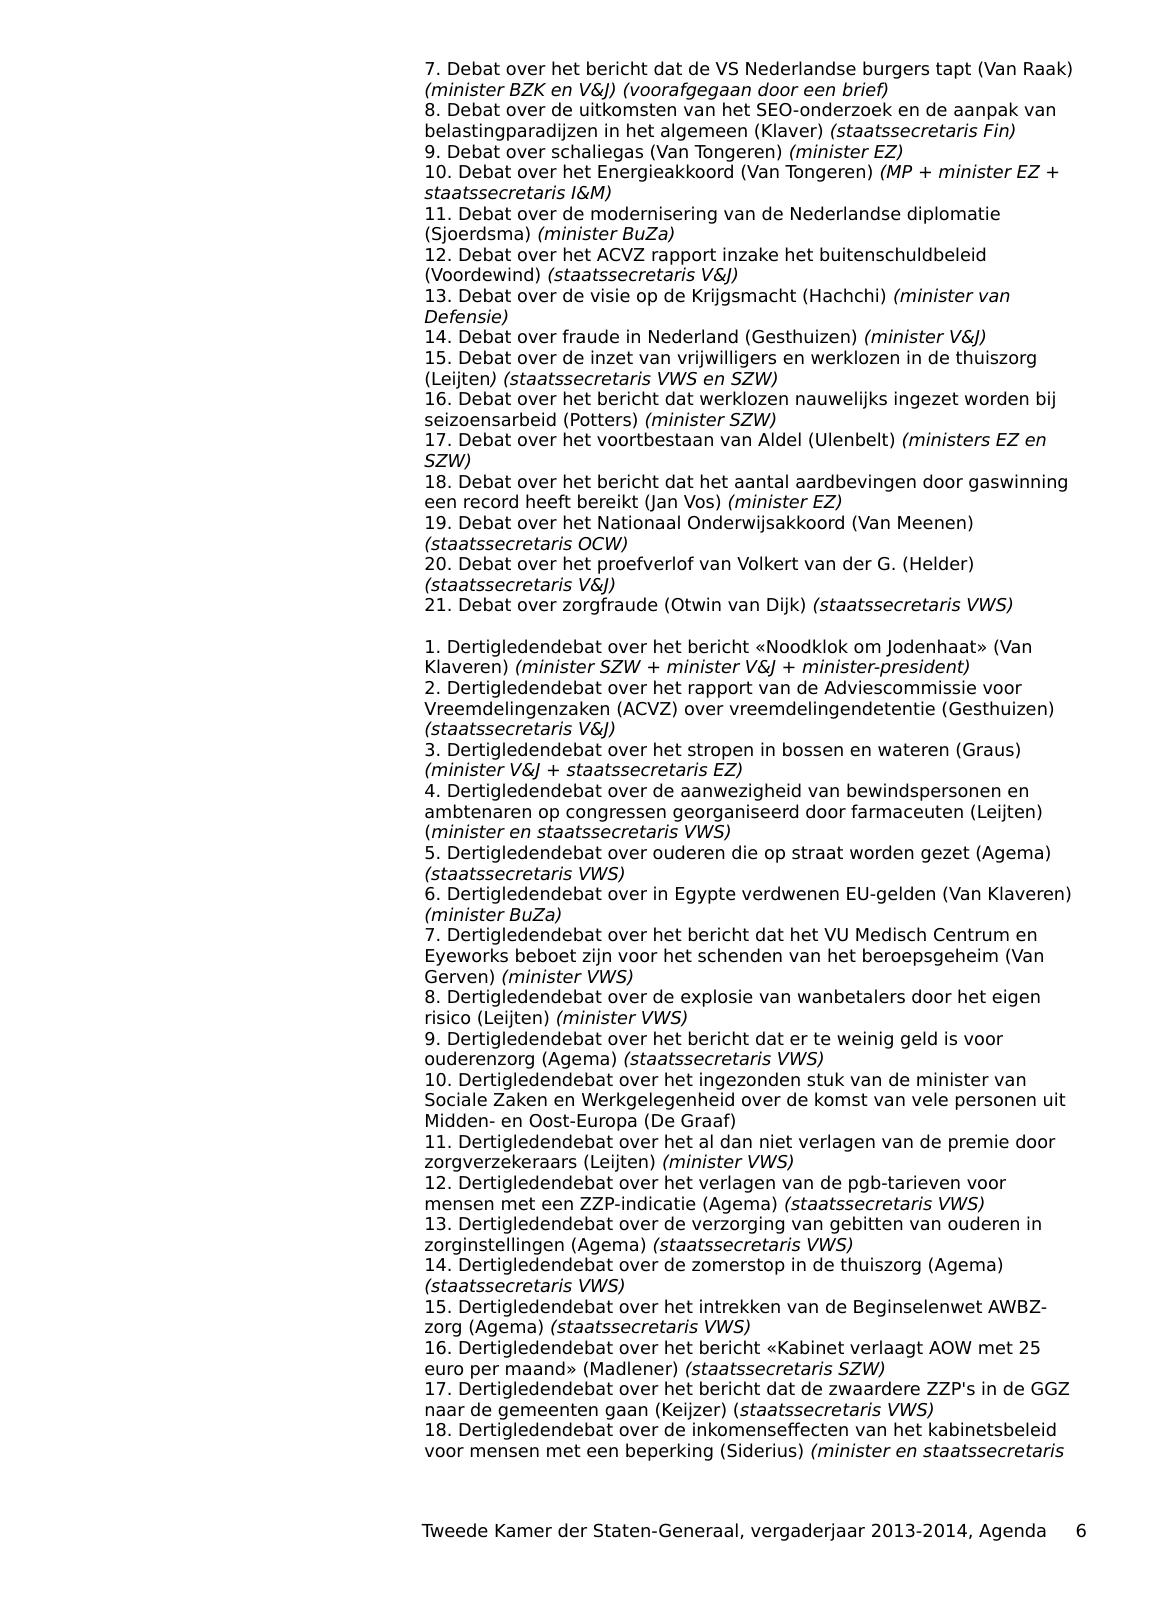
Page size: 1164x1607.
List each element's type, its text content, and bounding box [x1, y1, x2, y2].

table_cell [401, 142, 418, 162]
table_cell [77, 987, 401, 1028]
table_cell [77, 1173, 401, 1214]
table_cell 2. Dertigledendebat over het rapport van de Adviescommissie voor Vreemdelingenzaken (ACVZ) over vreemdelingendetentie (Gesthuizen) (staatssecretaris V&J) [418, 678, 1087, 740]
table_cell [77, 1297, 401, 1338]
table_cell [401, 1338, 418, 1379]
table_cell [401, 59, 418, 100]
table_cell [401, 1132, 418, 1173]
table_cell 5. Dertigledendebat over ouderen die op straat worden gezet (Agema) (staatssecretaris VWS) [418, 843, 1087, 884]
table_cell [77, 430, 401, 472]
table_cell [401, 1214, 418, 1255]
table_cell [77, 327, 401, 348]
table_cell [77, 1029, 401, 1070]
table_cell [401, 1420, 418, 1462]
table_cell [77, 1379, 401, 1420]
table_cell 11. Dertigledendebat over het al dan niet verlagen van de premie door zorgverzekeraars (Leijten) (minister VWS) [418, 1132, 1087, 1173]
table_cell [77, 843, 401, 884]
table_cell [77, 389, 401, 430]
table_cell 13. Debat over de visie op de Krijgsmacht (Hachchi) (minister van Defensie) [418, 286, 1087, 327]
table_cell 20. Debat over het proefverlof van Volkert van der G. (Helder) (staatssecretaris V&J) [418, 554, 1087, 595]
table_cell [401, 884, 418, 925]
table_cell 12. Debat over het ACVZ rapport inzake het buitenschuldbeleid (Voordewind) (staatssecretaris V&J) [418, 245, 1087, 286]
table_cell 15. Debat over de inzet van vrijwilligers en werklozen in de thuiszorg (Leijten) (staatssecretaris VWS en SZW) [418, 348, 1087, 389]
table_cell [401, 348, 418, 389]
table_cell [77, 884, 401, 925]
table_cell [401, 389, 418, 430]
table_cell 19. Debat over het Nationaal Onderwijsakkoord (Van Meenen) (staatssecretaris OCW) [418, 513, 1087, 554]
table_cell 21. Debat over zorgfraude (Otwin van Dijk) (staatssecretaris VWS) [418, 595, 1087, 616]
table_cell 18. Dertigledendebat over de inkomenseffecten van het kabinetsbeleid voor mensen met een beperking (Siderius) (minister en staatssecretaris [418, 1420, 1087, 1462]
table_cell [401, 1070, 418, 1132]
table_cell [77, 472, 401, 513]
table_cell 3. Dertigledendebat over het stropen in bossen en wateren (Graus) (minister V&J + staatssecretaris EZ) [418, 740, 1087, 781]
table_cell [401, 554, 418, 595]
table_cell [77, 100, 401, 142]
table_cell 9. Debat over schaliegas (Van Tongeren) (minister EZ) [418, 142, 1087, 162]
table_cell 10. Dertigledendebat over het ingezonden stuk van de minister van Sociale Zaken en Werkgelegenheid over de komst van vele personen uit Midden- en Oost-Europa (De Graaf) [418, 1070, 1087, 1132]
table_cell [401, 327, 418, 348]
table_cell 18. Debat over het bericht dat het aantal aardbevingen door gaswinning een record heeft bereikt (Jan Vos) (minister EZ) [418, 472, 1087, 513]
table_cell [77, 595, 401, 616]
table_cell [77, 678, 401, 740]
table_cell [77, 513, 401, 554]
table_cell [77, 162, 401, 203]
table_cell [77, 925, 401, 987]
table_cell [401, 595, 418, 616]
table_cell [77, 59, 401, 100]
table_cell [401, 513, 418, 554]
table_cell [77, 616, 401, 637]
table_cell 1. Dertigledendebat over het bericht «Noodklok om Jodenhaat» (Van Klaveren) (minister SZW + minister V&J + minister-president) [418, 637, 1087, 678]
table_cell 16. Debat over het bericht dat werklozen nauwelijks ingezet worden bij seizoensarbeid (Potters) (minister SZW) [418, 389, 1087, 430]
table_cell [77, 781, 401, 843]
table_cell [418, 616, 1087, 637]
table_cell 11. Debat over de modernisering van de Nederlandse diplomatie (Sjoerdsma) (minister BuZa) [418, 204, 1087, 245]
table_cell [77, 740, 401, 781]
table_cell 14. Dertigledendebat over de zomerstop in de thuiszorg (Agema) (staatssecretaris VWS) [418, 1255, 1087, 1297]
table_cell [77, 204, 401, 245]
table_cell [401, 1297, 418, 1338]
table_cell 6. Dertigledendebat over in Egypte verdwenen EU-gelden (Van Klaveren) (minister BuZa) [418, 884, 1087, 925]
table_cell 14. Debat over fraude in Nederland (Gesthuizen) (minister V&J) [418, 327, 1087, 348]
table_cell [401, 678, 418, 740]
table_cell [77, 1338, 401, 1379]
table_cell [401, 245, 418, 286]
table_cell [401, 1255, 418, 1297]
table_cell [401, 286, 418, 327]
table_cell [401, 1379, 418, 1420]
table_cell [77, 348, 401, 389]
table_cell 10. Debat over het Energieakkoord (Van Tongeren) (MP + minister EZ + staatssecretaris I&M) [418, 162, 1087, 203]
table_cell [77, 1070, 401, 1132]
table_cell 9. Dertigledendebat over het bericht dat er te weinig geld is voor ouderenzorg (Agema) (staatssecretaris VWS) [418, 1029, 1087, 1070]
table_cell [77, 1255, 401, 1297]
table_cell 12. Dertigledendebat over het verlagen van de pgb-tarieven voor mensen met een ZZP-indicatie (Agema) (staatssecretaris VWS) [418, 1173, 1087, 1214]
table_cell [401, 472, 418, 513]
table_cell 17. Debat over het voortbestaan van Aldel (Ulenbelt) (ministers EZ en SZW) [418, 430, 1087, 472]
table_cell 8. Debat over de uitkomsten van het SEO-onderzoek en de aanpak van belastingparadijzen in het algemeen (Klaver) (staatssecretaris Fin) [418, 100, 1087, 142]
table_cell [77, 142, 401, 162]
table_cell [401, 616, 418, 637]
table_cell [401, 987, 418, 1028]
table_cell 7. Dertigledendebat over het bericht dat het VU Medisch Centrum en Eyeworks beboet zijn voor het schenden van het beroepsgeheim (Van Gerven) (minister VWS) [418, 925, 1087, 987]
table_cell [401, 925, 418, 987]
table_cell [401, 781, 418, 843]
table_cell [401, 1029, 418, 1070]
table_cell [401, 100, 418, 142]
table_cell [401, 740, 418, 781]
table_cell 17. Dertigledendebat over het bericht dat de zwaardere ZZP's in de GGZ naar de gemeenten gaan (Keijzer) (staatssecretaris VWS) [418, 1379, 1087, 1420]
table_cell [401, 1173, 418, 1214]
table_cell [77, 245, 401, 286]
table_cell [401, 637, 418, 678]
table_cell [77, 1214, 401, 1255]
table_cell [77, 1132, 401, 1173]
table_cell [401, 204, 418, 245]
table_cell [77, 554, 401, 595]
table_cell [77, 637, 401, 678]
table_cell 16. Dertigledendebat over het bericht «Kabinet verlaagt AOW met 25 euro per maand» (Madlener) (staatssecretaris SZW) [418, 1338, 1087, 1379]
table_cell [401, 843, 418, 884]
table_cell 15. Dertigledendebat over het intrekken van de Beginselenwet AWBZ-zorg (Agema) (staatssecretaris VWS) [418, 1297, 1087, 1338]
table_cell 7. Debat over het bericht dat de VS Nederlandse burgers tapt (Van Raak) (minister BZK en V&J) (voorafgegaan door een brief) [418, 59, 1087, 100]
table_cell 4. Dertigledendebat over de aanwezigheid van bewindspersonen en ambtenaren op congressen georganiseerd door farmaceuten (Leijten) (minister en staatssecretaris VWS) [418, 781, 1087, 843]
table_cell [77, 286, 401, 327]
table_cell [77, 1420, 401, 1462]
table_cell 8. Dertigledendebat over de explosie van wanbetalers door het eigen risico (Leijten) (minister VWS) [418, 987, 1087, 1028]
table_cell 13. Dertigledendebat over de verzorging van gebitten van ouderen in zorginstellingen (Agema) (staatssecretaris VWS) [418, 1214, 1087, 1255]
table_cell [401, 430, 418, 472]
table_cell [401, 162, 418, 203]
